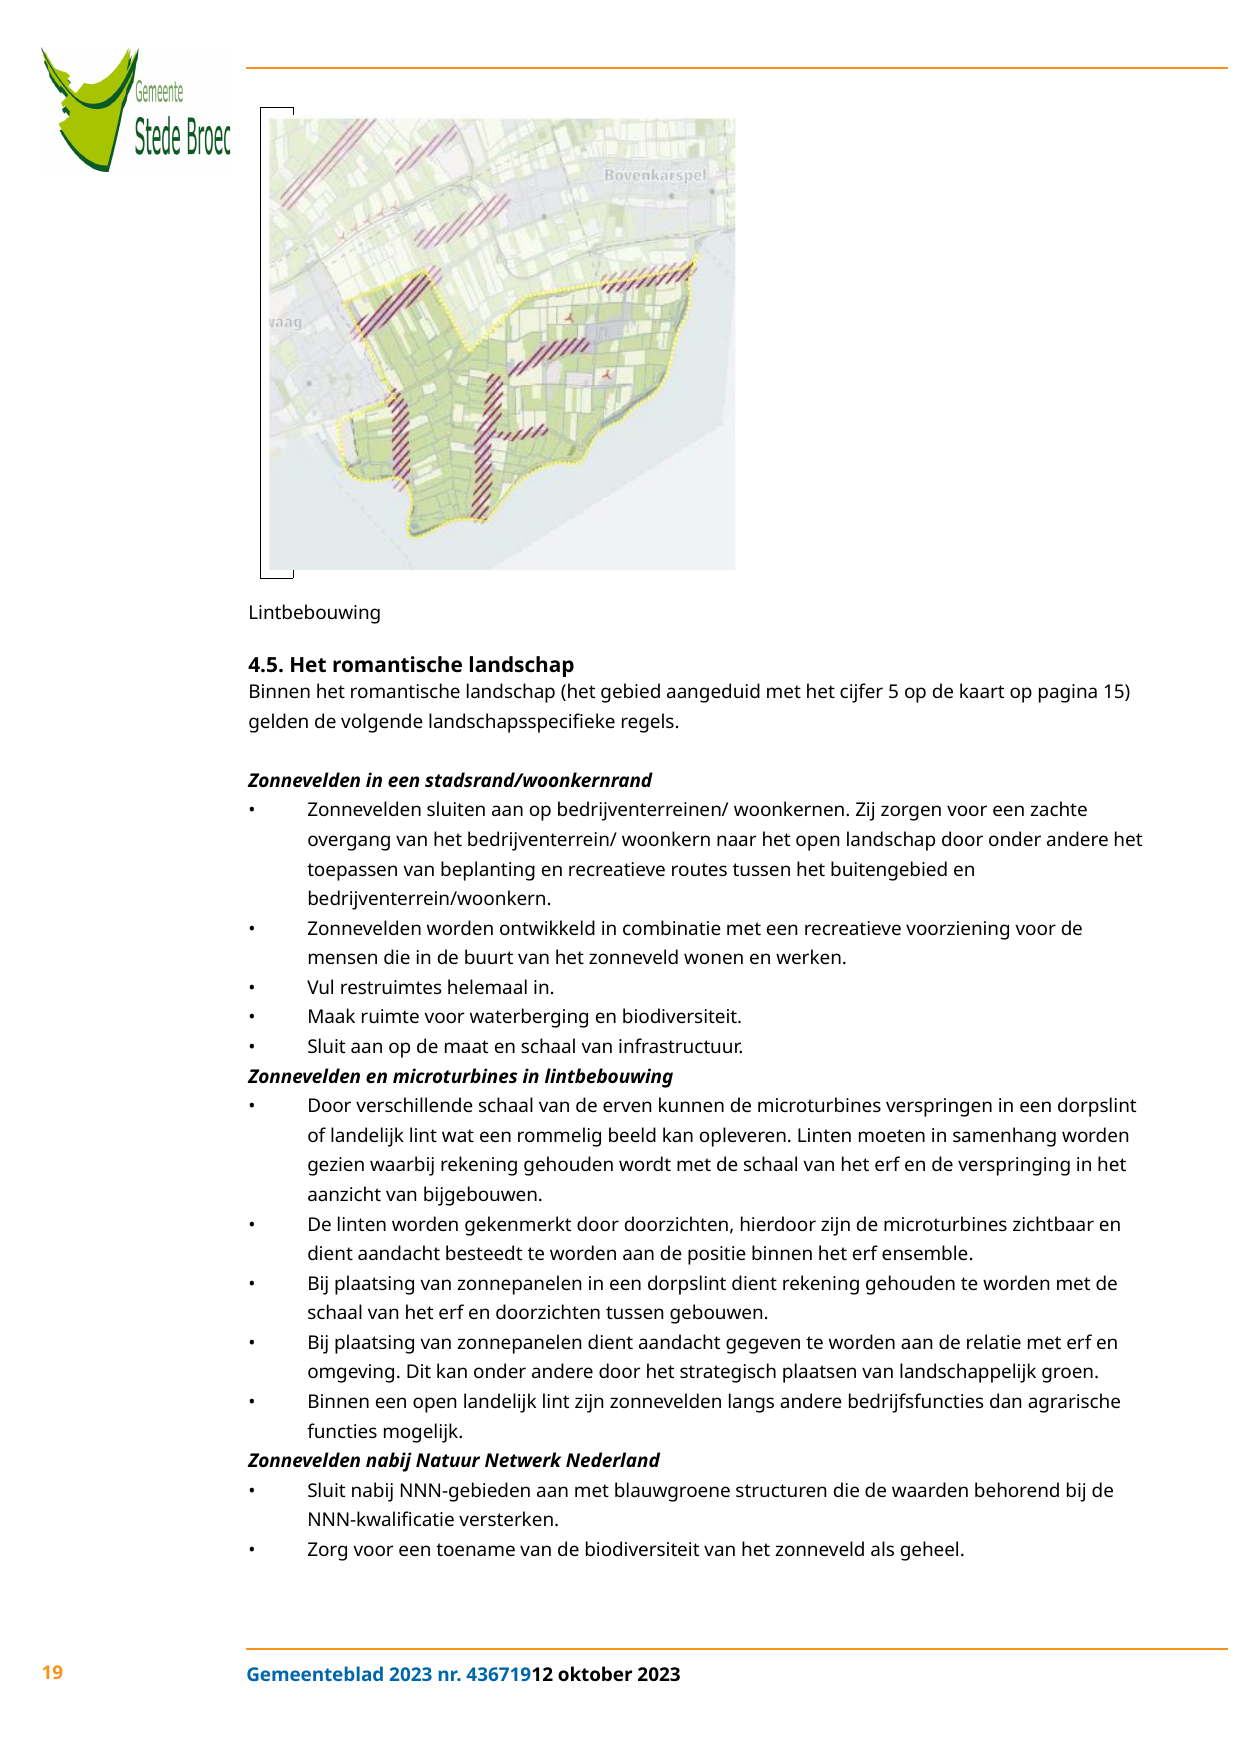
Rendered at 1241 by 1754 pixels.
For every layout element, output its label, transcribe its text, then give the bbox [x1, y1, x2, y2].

list Zonnevelden sluiten aan op bedrijventerreinen/ woonkernen. Zij zorgen voor een zachte overgang van het bedrijventerrein/ woonkern naar het open landschap door onder andere het toepassen van beplanting en recreatieve routes tussen het buitengebied en bedrijventerrein/woonkern. [248, 797, 1152, 911]
list Bij plaatsing van zonnepanelen dient aandacht gegeven te worden aan de relatie met erf en omgeving. Dit kan onder andere door het strategisch plaatsen van landschappelijk groen. [248, 1329, 1152, 1384]
list Zorg voor een toename van de biodiversiteit van het zonneveld als geheel. [248, 1536, 1152, 1562]
picture [268, 115, 736, 570]
text Zonnevelden nabij Natuur Netwerk Nederland [248, 1447, 1152, 1473]
list Zonnevelden worden ontwikkeld in combinatie met een recreatieve voorziening voor de mensen die in de buurt van het zonneveld wonen en werken. [248, 915, 1152, 970]
list Vul restruimtes helemaal in. [248, 974, 1152, 1000]
list Sluit aan op de maat en schaal van infrastructuur. [248, 1033, 1152, 1059]
list Sluit nabij NNN-gebieden aan met blauwgroene structuren die de waarden behorend bij de NNN-kwalificatie versterken. [248, 1477, 1152, 1532]
text 4.5. Het romantische landschap [248, 650, 1152, 678]
text Zonnevelden en microturbines in lintbebouwing [248, 1063, 1152, 1089]
list Door verschillende schaal van de erven kunnen de microturbines verspringen in een dorpslint of landelijk lint wat een rommelig beeld kan opleveren. Linten moeten in samenhang worden gezien waarbij rekening gehouden wordt met de schaal van het erf en de verspringing in het aanzicht van bijgebouwen. [248, 1092, 1152, 1207]
text Zonnevelden in een stadsrand/woonkernrand [248, 767, 1152, 793]
list De linten worden gekenmerkt door doorzichten, hierdoor zijn de microturbines zichtbaar en dient aandacht besteedt te worden aan de positie binnen het erf ensemble. [248, 1211, 1152, 1266]
list Maak ruimte voor waterberging en biodiversiteit. [248, 1004, 1152, 1029]
text Lintbebouwing [248, 599, 1152, 625]
picture [41, 47, 231, 172]
list Bij plaatsing van zonnepanelen in een dorpslint dient rekening gehouden te worden met de schaal van het erf en doorzichten tussen gebouwen. [248, 1270, 1152, 1325]
text Binnen het romantische landschap (het gebied aangeduid met het cijfer 5 op de kaart op pagina 15) gelden de volgende landschapsspecifieke regels. [248, 678, 1152, 734]
list Binnen een open landelijk lint zijn zonnevelden langs andere bedrijfsfuncties dan agrarische functies mogelijk. [248, 1388, 1152, 1444]
